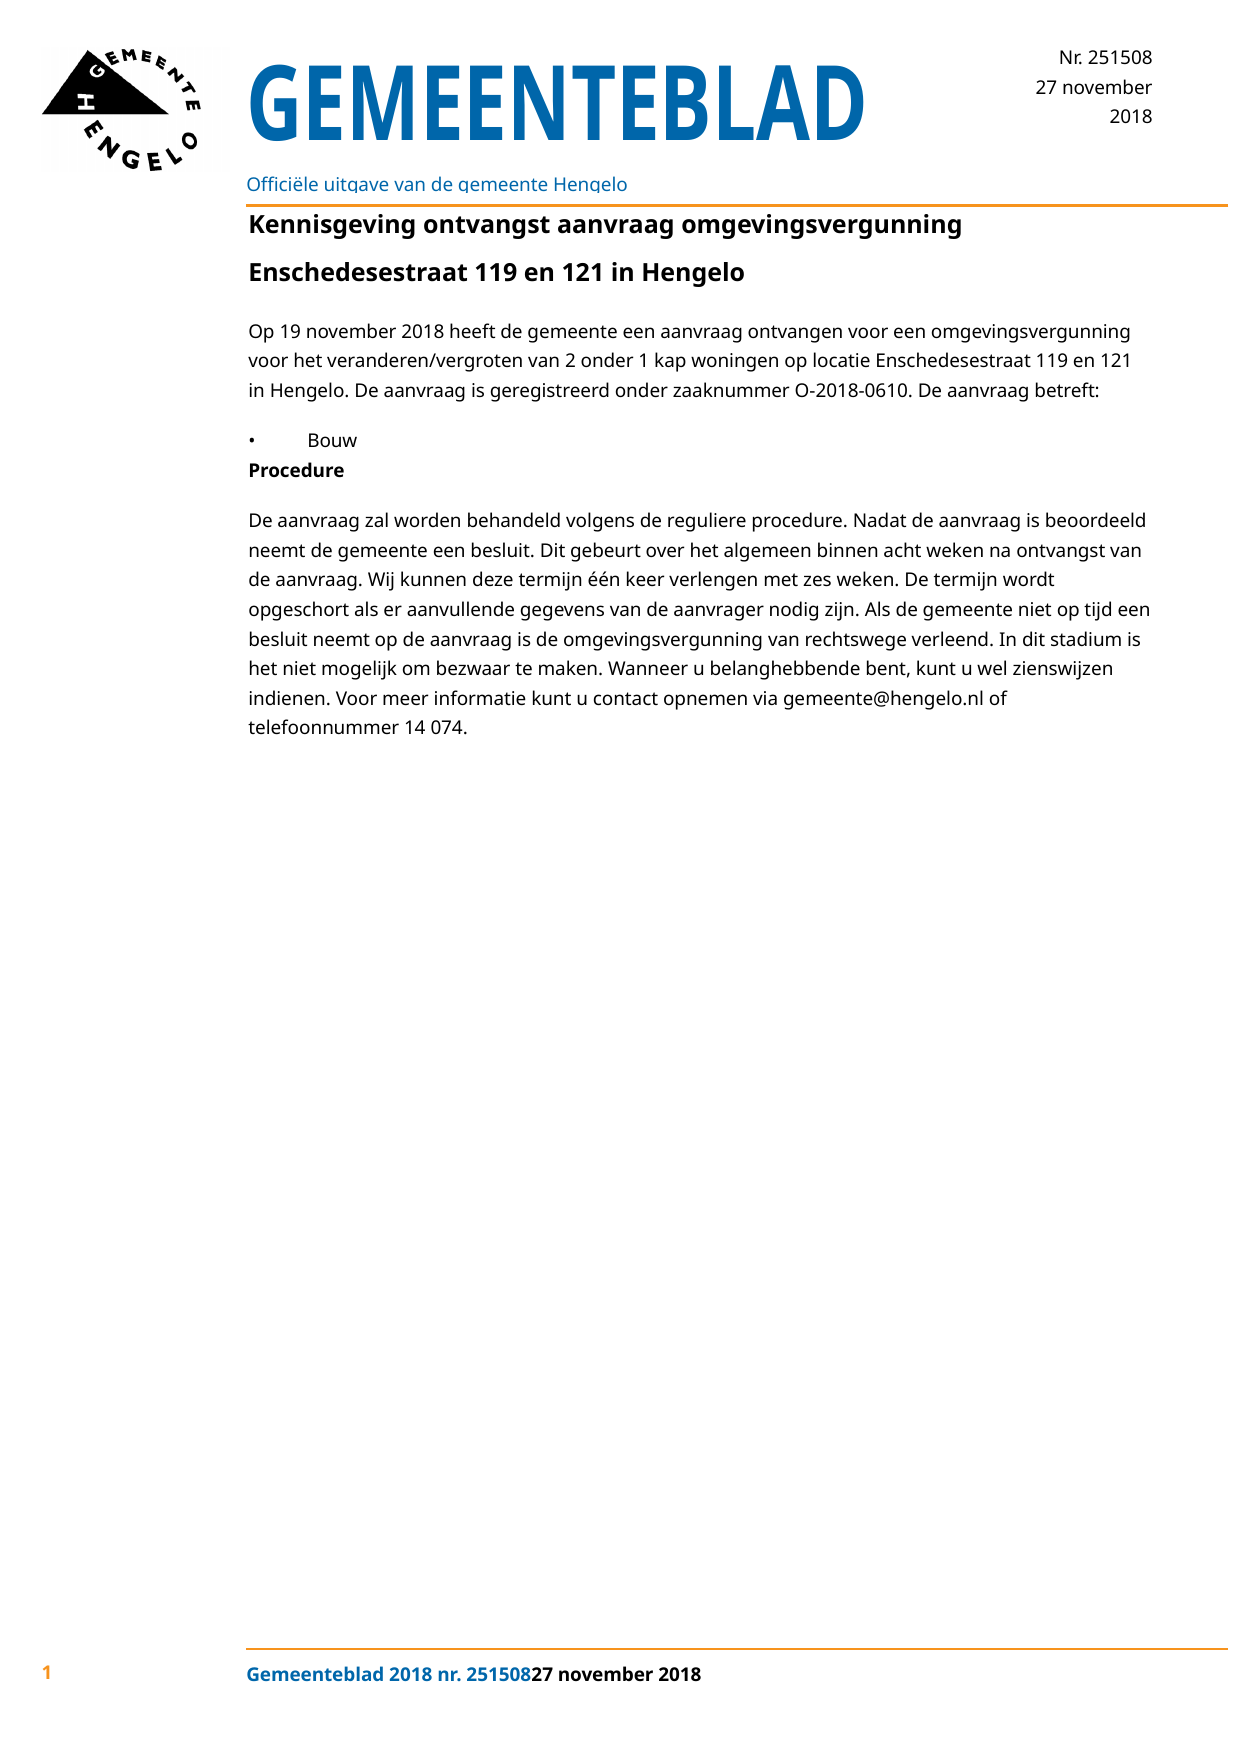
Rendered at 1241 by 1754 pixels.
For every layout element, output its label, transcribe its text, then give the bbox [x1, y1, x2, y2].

picture [41, 47, 231, 172]
text De aanvraag zal worden behandeld volgens de reguliere procedure. Nadat de aanvraag is beoordeeld neemt de gemeente een besluit. Dit gebeurt over het algemeen binnen acht weken na ontvangst van de aanvraag. Wij kunnen deze termijn één keer verlengen met zes weken. De termijn wordt opgeschort als er aanvullende gegevens van de aanvrager nodig zijn. Als de gemeente niet op tijd een besluit neemt op de aanvraag is de omgevingsvergunning van rechtswege verleend. In dit stadium is het niet mogelijk om bezwaar te maken. Wanneer u belanghebbende bent, kunt u wel zienswijzen indienen. Voor meer informatie kunt u contact opnemen via gemeente@hengelo.nl of telefoonnummer 14 074. [248, 507, 1152, 740]
text Kennisgeving ontvangst aanvraag omgevingsvergunning Enschedesestraat 119 en 121 in Hengelo [248, 207, 1152, 288]
text Op 19 november 2018 heeft de gemeente een aanvraag ontvangen voor een omgevingsvergunning voor het veranderen/vergroten van 2 onder 1 kap woningen op locatie Enschedesestraat 119 en 121 in Hengelo. De aanvraag is geregistreerd onder zaaknummer O-2018-0610. De aanvraag betreft: [248, 318, 1152, 403]
list Bouw [248, 427, 1152, 453]
text Procedure [248, 457, 1152, 483]
